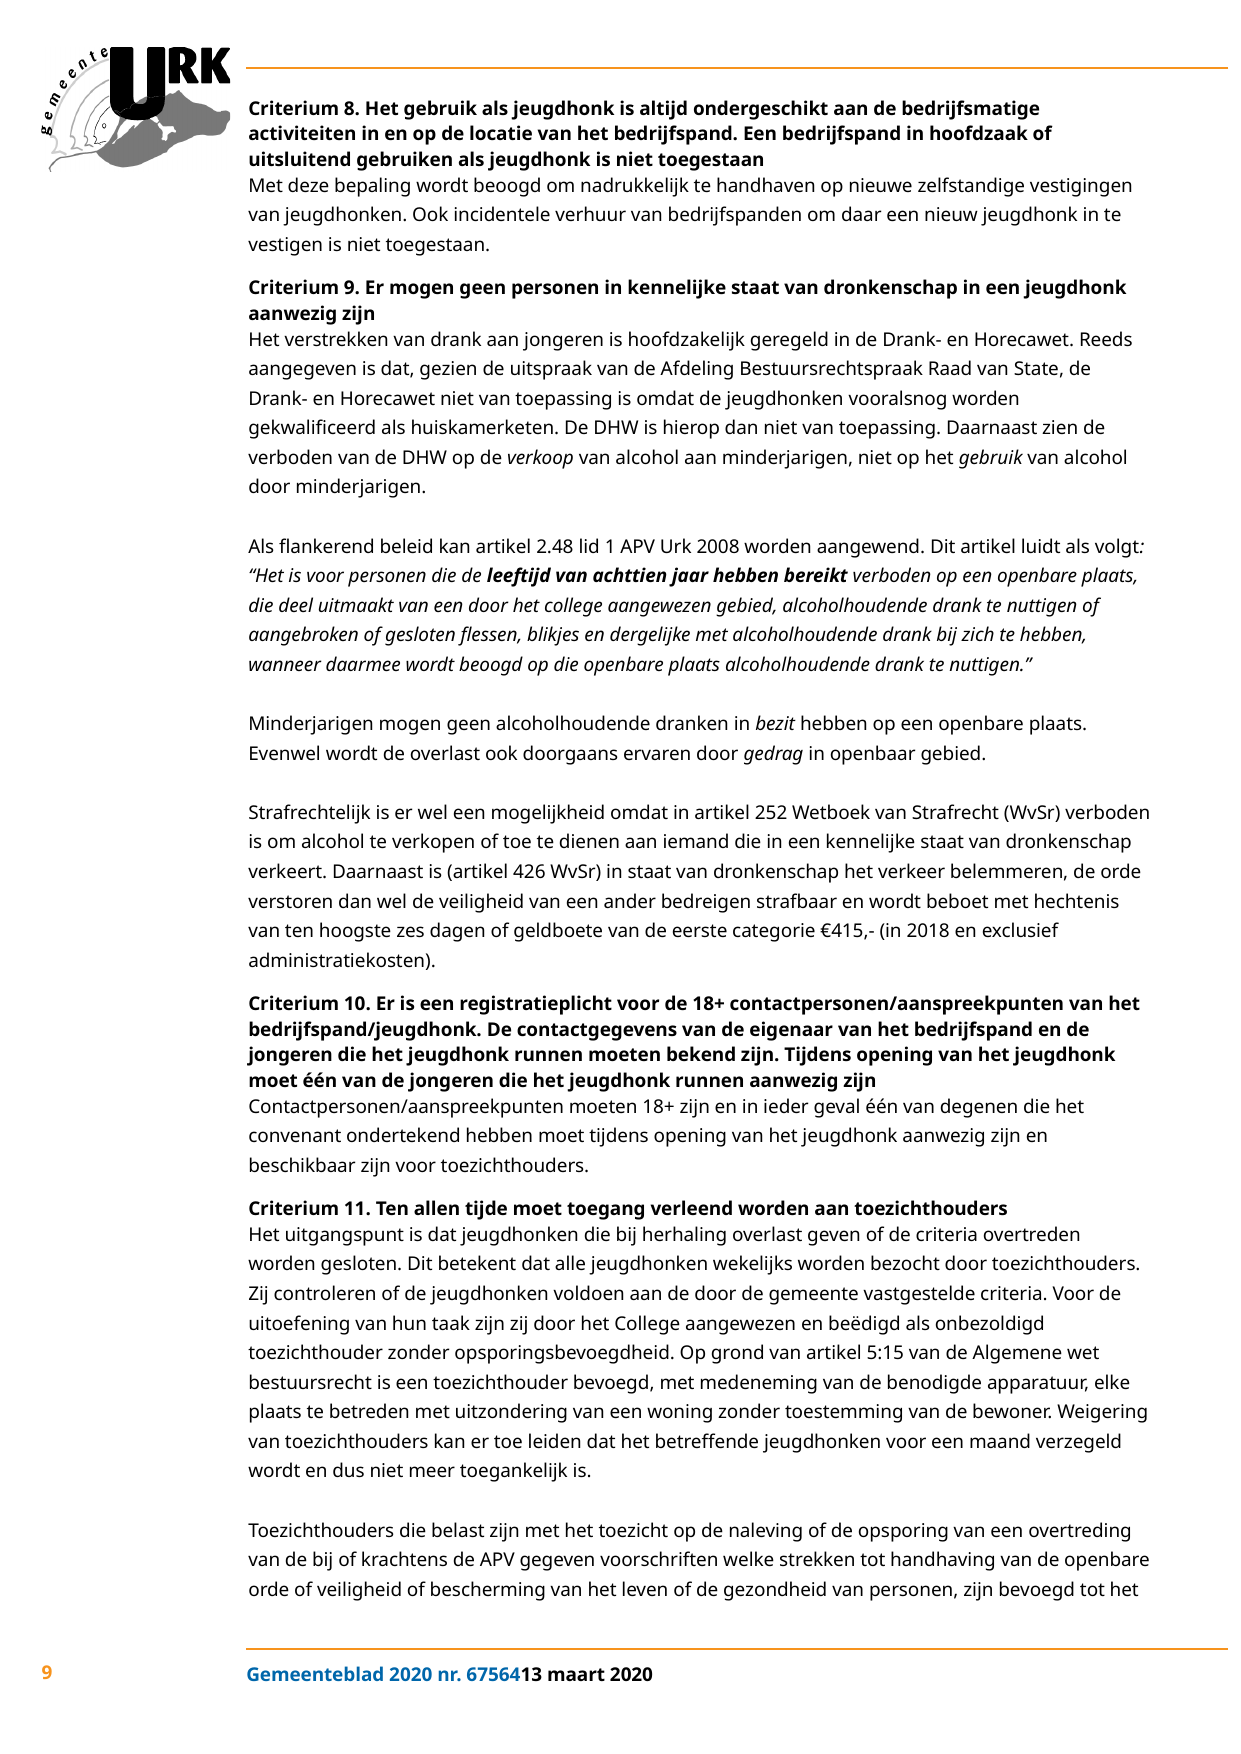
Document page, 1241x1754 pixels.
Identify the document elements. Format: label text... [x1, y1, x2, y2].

picture [41, 47, 231, 172]
text Criterium 8. Het gebruik als jeugdhonk is altijd ondergeschikt aan de bedrijfsmatige activiteiten in en op de locatie van het bedrijfspand. Een bedrijfspand in hoofdzaak of uitsluitend gebruiken als jeugdhonk is niet toegestaan [248, 95, 1152, 172]
text Het uitgangspunt is dat jeugdhonken die bij herhaling overlast geven of de criteria overtreden worden gesloten. Dit betekent dat alle jeugdhonken wekelijks worden bezocht door toezichthouders. Zij controleren of de jeugdhonken voldoen aan de door de gemeente vastgestelde criteria. Voor de uitoefening van hun taak zijn zij door het College aangewezen en beëdigd als onbezoldigd toezichthouder zonder opsporingsbevoegdheid. Op grond van artikel 5:15 van de Algemene wet bestuursrecht is een toezichthouder bevoegd, met medeneming van de benodigde apparatuur, elke plaats te betreden met uitzondering van een woning zonder toestemming van de bewoner. Weigering van toezichthouders kan er toe leiden dat het betreffende jeugdhonken voor een maand verzegeld wordt en dus niet meer toegankelijk is. [248, 1221, 1152, 1483]
text Criterium 10. Er is een registratieplicht voor de 18+ contactpersonen/aanspreekpunten van het bedrijfspand/jeugdhonk. De contactgegevens van de eigenaar van het bedrijfspand en de jongeren die het jeugdhonk runnen moeten bekend zijn. Tijdens opening van het jeugdhonk moet één van de jongeren die het jeugdhonk runnen aanwezig zijn [248, 990, 1152, 1093]
text Met deze bepaling wordt beoogd om nadrukkelijk te handhaven op nieuwe zelfstandige vestigingen van jeugdhonken. Ook incidentele verhuur van bedrijfspanden om daar een nieuw jeugdhonk in te vestigen is niet toegestaan. [248, 172, 1152, 257]
text Het verstrekken van drank aan jongeren is hoofdzakelijk geregeld in de Drank- en Horecawet. Reeds aangegeven is dat, gezien de uitspraak van de Afdeling Bestuursrechtspraak Raad van State, de Drank- en Horecawet niet van toepassing is omdat de jeugdhonken vooralsnog worden gekwalificeerd als huiskamerketen. De DHW is hierop dan niet van toepassing. Daarnaast zien de verboden van de DHW op de verkoop van alcohol aan minderjarigen, niet op het gebruik van alcohol door minderjarigen. [248, 326, 1152, 499]
text Minderjarigen mogen geen alcoholhoudende dranken in bezit hebben op een openbare plaats. Evenwel wordt de overlast ook doorgaans ervaren door gedrag in openbaar gebied. [248, 710, 1152, 766]
text Criterium 9. Er mogen geen personen in kennelijke staat van dronkenschap in een jeugdhonk aanwezig zijn [248, 274, 1152, 326]
text Strafrechtelijk is er wel een mogelijkheid omdat in artikel 252 Wetboek van Strafrecht (WvSr) verboden is om alcohol te verkopen of toe te dienen aan iemand die in een kennelijke staat van dronkenschap verkeert. Daarnaast is (artikel 426 WvSr) in staat van dronkenschap het verkeer belemmeren, de orde verstoren dan wel de veiligheid van een ander bedreigen strafbaar en wordt beboet met hechtenis van ten hoogste zes dagen of geldboete van de eerste categorie €415,- (in 2018 en exclusief administratiekosten). [248, 799, 1152, 973]
text Contactpersonen/aanspreekpunten moeten 18+ zijn en in ieder geval één van degenen die het convenant ondertekend hebben moet tijdens opening van het jeugdhonk aanwezig zijn en beschikbaar zijn voor toezichthouders. [248, 1093, 1152, 1178]
text Toezichthouders die belast zijn met het toezicht op de naleving of de opsporing van een overtreding van de bij of krachtens de APV gegeven voorschriften welke strekken tot handhaving van de openbare orde of veiligheid of bescherming van het leven of de gezondheid van personen, zijn bevoegd tot het [248, 1517, 1152, 1602]
text Als flankerend beleid kan artikel 2.48 lid 1 APV Urk 2008 worden aangewend. Dit artikel luidt als volgt: “Het is voor personen die de leeftijd van achttien jaar hebben bereikt verboden op een openbare plaats, die deel uitmaakt van een door het college aangewezen gebied, alcoholhoudende drank te nuttigen of aangebroken of gesloten flessen, blikjes en dergelijke met alcoholhoudende drank bij zich te hebben, wanneer daarmee wordt beoogd op die openbare plaats alcoholhoudende drank te nuttigen.” [248, 533, 1152, 677]
text Criterium 11. Ten allen tijde moet toegang verleend worden aan toezichthouders [248, 1195, 1152, 1221]
